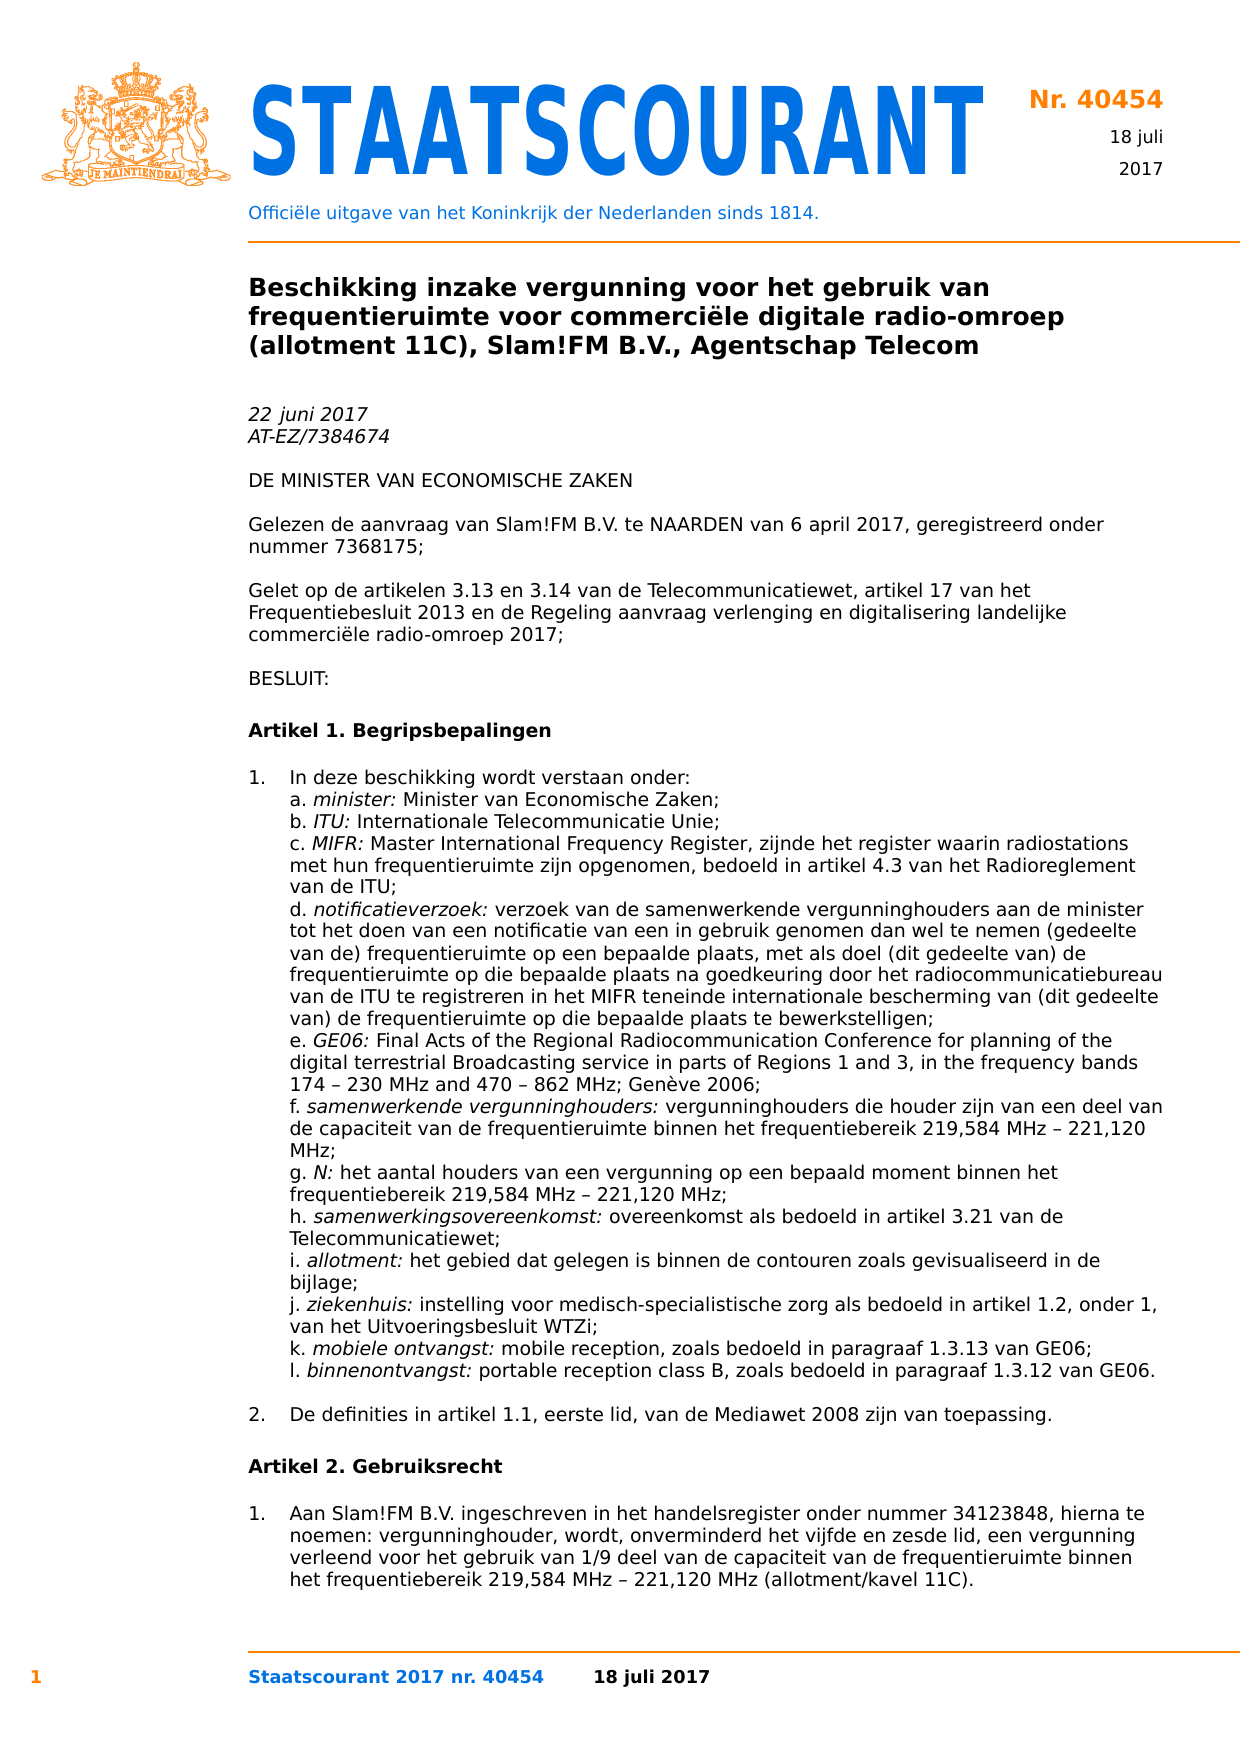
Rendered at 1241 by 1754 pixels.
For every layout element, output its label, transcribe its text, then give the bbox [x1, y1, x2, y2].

table_header [25, 62, 248, 241]
text b. ITU: Internationale Telecommunicatie Unie; [289, 811, 1163, 832]
text Gelet op de artikelen 3.13 en 3.14 van de Telecommunicatiewet, artikel 17 van het Frequentiebesluit 2013 en de Regeling aanvraag verlenging en digitalisering landelijke commerciële radio-omroep 2017; [248, 580, 1163, 646]
text BESLUIT: [248, 668, 1163, 689]
text g. N: het aantal houders van een vergunning op een bepaald moment binnen het frequentiebereik 219,584 MHz – 221,120 MHz; [289, 1162, 1163, 1206]
text k. mobiele ontvangst: mobile reception, zoals bedoeld in paragraaf 1.3.13 van GE06; [289, 1338, 1163, 1360]
table_cell Officiële uitgave van het Koninkrijk der Nederlanden sinds 1814. [248, 203, 1240, 241]
text i. allotment: het gebied dat gelegen is binnen de contouren zoals gevisualiseerd in de bijlage; [289, 1250, 1163, 1294]
subtitle Artikel 2. Gebruiksrecht [248, 1456, 1163, 1478]
text f. samenwerkende vergunninghouders: vergunninghouders die houder zijn van een deel van de capaciteit van de frequentieruimte binnen het frequentiebereik 219,584 MHz – 221,120 MHz; [289, 1096, 1163, 1162]
picture [41, 62, 231, 186]
text AT-EZ/7384674 [248, 426, 1163, 448]
text 22 juni 2017 [248, 404, 1163, 426]
text DE MINISTER VAN ECONOMISCHE ZAKEN [248, 470, 1163, 492]
text l. binnenontvangst: portable reception class B, zoals bedoeld in paragraaf 1.3.12 van GE06. [289, 1360, 1163, 1382]
text c. MIFR: Master International Frequency Register, zijnde het register waarin radiostations met hun frequentieruimte zijn opgenomen, bedoeld in artikel 4.3 van het Radioreglement van de ITU; [289, 832, 1163, 898]
text h. samenwerkingsovereenkomst: overeenkomst als bedoeld in artikel 3.21 van de Telecommunicatiewet; [289, 1206, 1163, 1250]
text 1. Aan Slam!FM B.V. ingeschreven in het handelsregister onder nummer 34123848, hierna te noemen: vergunninghouder, wordt, onverminderd het vijfde en zesde lid, een vergunning verleend voor het gebruik van 1/9 deel van de capaciteit van de frequentieruimte binnen het frequentiebereik 219,584 MHz – 221,120 MHz (allotment/kavel 11C). [248, 1503, 1163, 1591]
text j. ziekenhuis: instelling voor medisch-specialistische zorg als bedoeld in artikel 1.2, onder 1, van het Uitvoeringsbesluit WTZi; [289, 1294, 1163, 1338]
subtitle Artikel 1. Begripsbepalingen [248, 719, 1163, 742]
table_header Nr. 40454 [998, 62, 1240, 121]
table_cell 18 juli [998, 121, 1240, 153]
text Gelezen de aanvraag van Slam!FM B.V. te NAARDEN van 6 april 2017, geregistreerd onder nummer 7368175; [248, 514, 1163, 558]
table_cell 2017 [998, 153, 1240, 203]
subtitle Beschikking inzake vergunning voor het gebruik van frequentieruimte voor commerciële digitale radio-omroep (allotment 11C), Slam!FM B.V., Agentschap Telecom [248, 273, 1163, 361]
table_header STAATSCOURANT [248, 62, 998, 203]
text 2. De definities in artikel 1.1, eerste lid, van de Mediawet 2008 zijn van toepassing. [248, 1404, 1163, 1426]
text d. notificatieverzoek: verzoek van de samenwerkende vergunninghouders aan de minister tot het doen van een notificatie van een in gebruik genomen dan wel te nemen (gedeelte van de) frequentieruimte op een bepaalde plaats, met als doel (dit gedeelte van) de frequentieruimte op die bepaalde plaats na goedkeuring door het radiocommunicatiebureau van de ITU te registreren in het MIFR teneinde internationale bescherming van (dit gedeelte van) de frequentieruimte op die bepaalde plaats te bewerkstelligen; [289, 898, 1163, 1030]
text a. minister: Minister van Economische Zaken; [289, 788, 1163, 811]
text 1. In deze beschikking wordt verstaan onder: [248, 767, 1163, 788]
text e. GE06: Final Acts of the Regional Radiocommunication Conference for planning of the digital terrestrial Broadcasting service in parts of Regions 1 and 3, in the frequency bands 174 – 230 MHz and 470 – 862 MHz; Genève 2006; [289, 1030, 1163, 1096]
